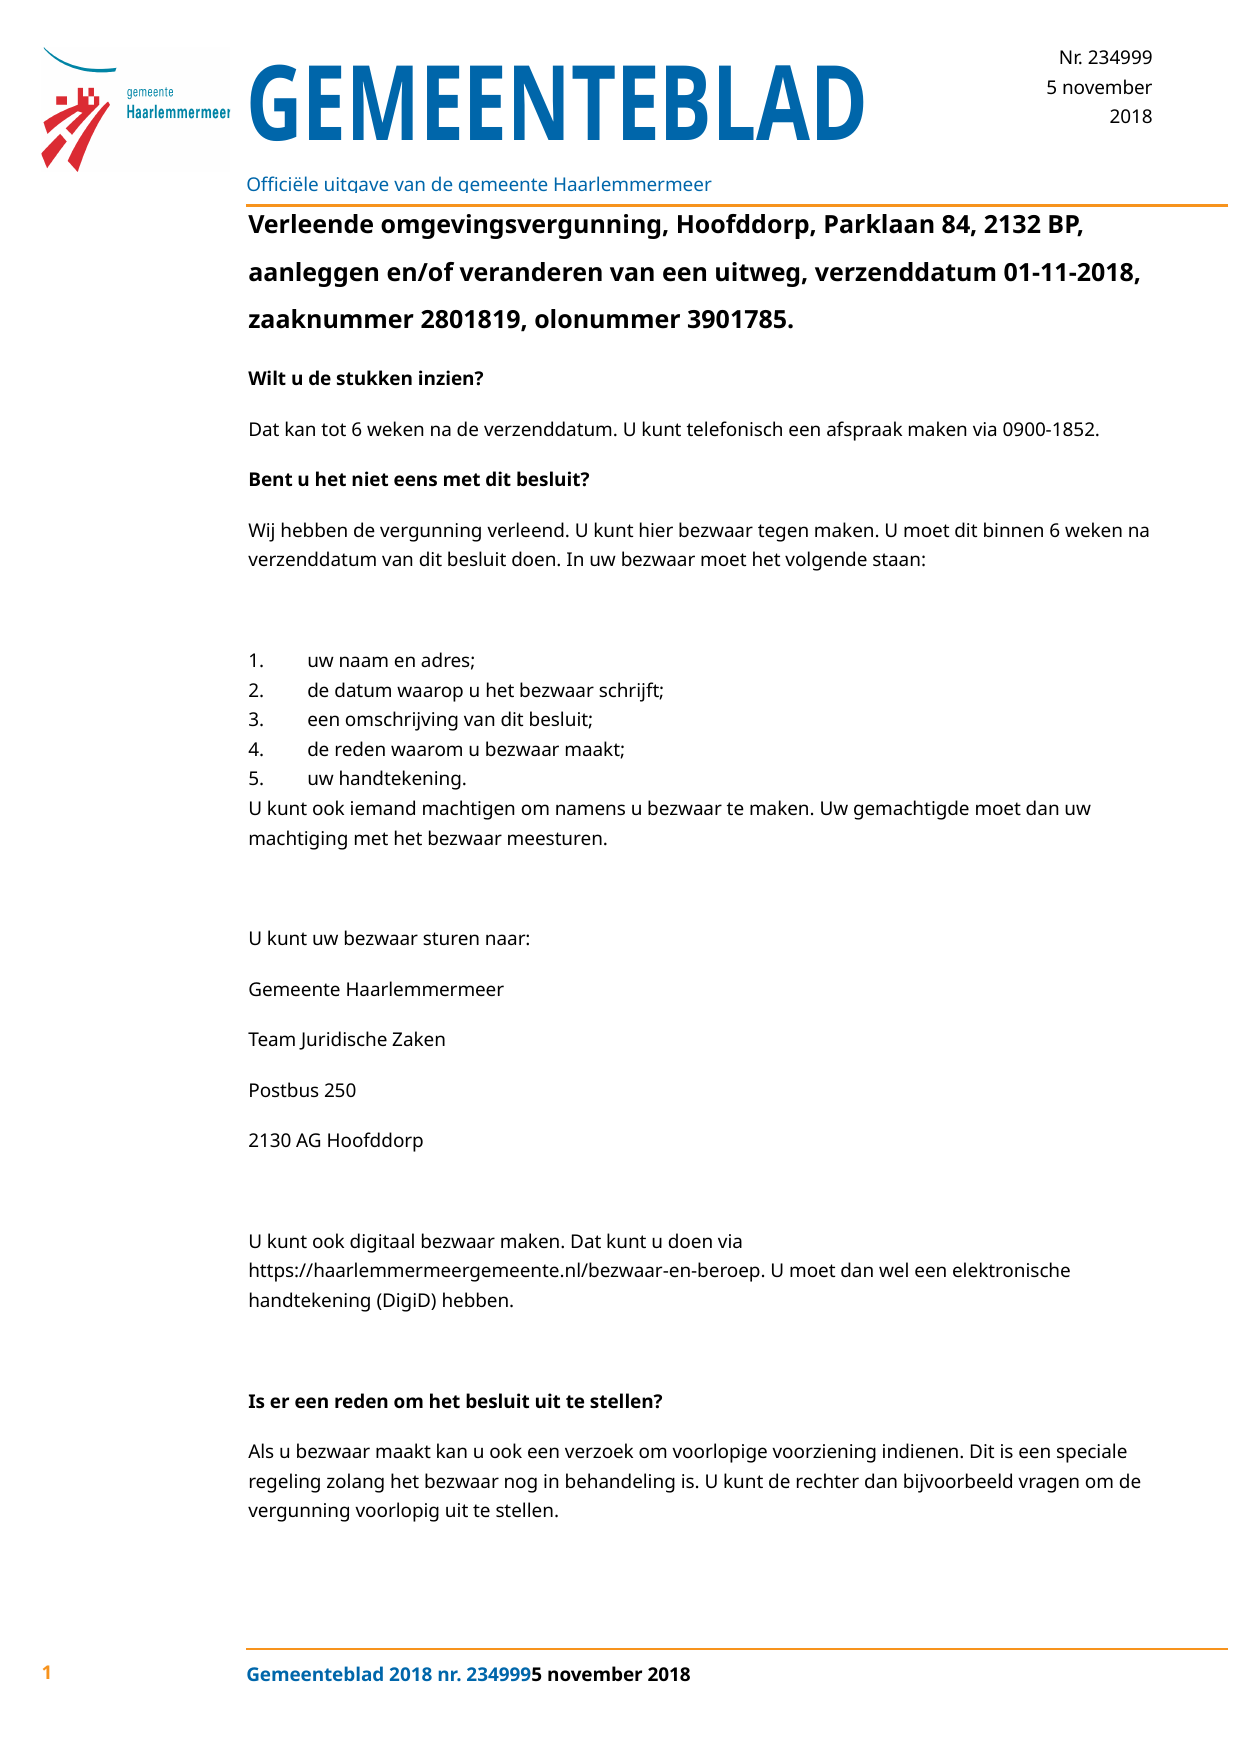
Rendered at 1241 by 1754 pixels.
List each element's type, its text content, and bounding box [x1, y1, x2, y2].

list uw naam en adres; [248, 647, 1152, 673]
text U kunt ook digitaal bezwaar maken. Dat kunt u doen via https://haarlemmermeergemeente.nl/bezwaar-en-beroep. U moet dan wel een elektronische handtekening (DigiD) hebben. [248, 1228, 1152, 1313]
text 2130 AG Hoofddorp [248, 1127, 1152, 1153]
list de reden waarom u bezwaar maakt; [248, 736, 1152, 762]
text Wilt u de stukken inzien? [248, 366, 1152, 391]
list uw handtekening. [248, 766, 1152, 791]
text U kunt uw bezwaar sturen naar: [248, 926, 1152, 951]
text Is er een reden om het besluit uit te stellen? [248, 1388, 1152, 1414]
text Gemeente Haarlemmermeer [248, 976, 1152, 1002]
text Dat kan tot 6 weken na de verzenddatum. U kunt telefonisch een afspraak maken via 0900-1852. [248, 416, 1152, 442]
text Bent u het niet eens met dit besluit? [248, 466, 1152, 492]
text Team Juridische Zaken [248, 1026, 1152, 1052]
text Als u bezwaar maakt kan u ook een verzoek om voorlopige voorziening indienen. Dit is een speciale regeling zolang het bezwaar nog in behandeling is. U kunt de rechter dan bijvoorbeeld vragen om de vergunning voorlopig uit te stellen. [248, 1438, 1152, 1523]
text U kunt ook iemand machtigen om namens u bezwaar te maken. Uw gemachtigde moet dan uw machtiging met het bezwaar meesturen. [248, 795, 1152, 850]
list de datum waarop u het bezwaar schrijft; [248, 677, 1152, 702]
picture [41, 47, 231, 172]
list een omschrijving van dit besluit; [248, 706, 1152, 732]
text Postbus 250 [248, 1077, 1152, 1102]
text Verleende omgevingsvergunning, Hoofddorp, Parklaan 84, 2132 BP, aanleggen en/of veranderen van een uitweg, verzenddatum 01-11-2018, zaaknummer 2801819, olonummer 3901785. [248, 207, 1152, 336]
text Wij hebben de vergunning verleend. U kunt hier bezwaar tegen maken. U moet dit binnen 6 weken na verzenddatum van dit besluit doen. In uw bezwaar moet het volgende staan: [248, 517, 1152, 572]
